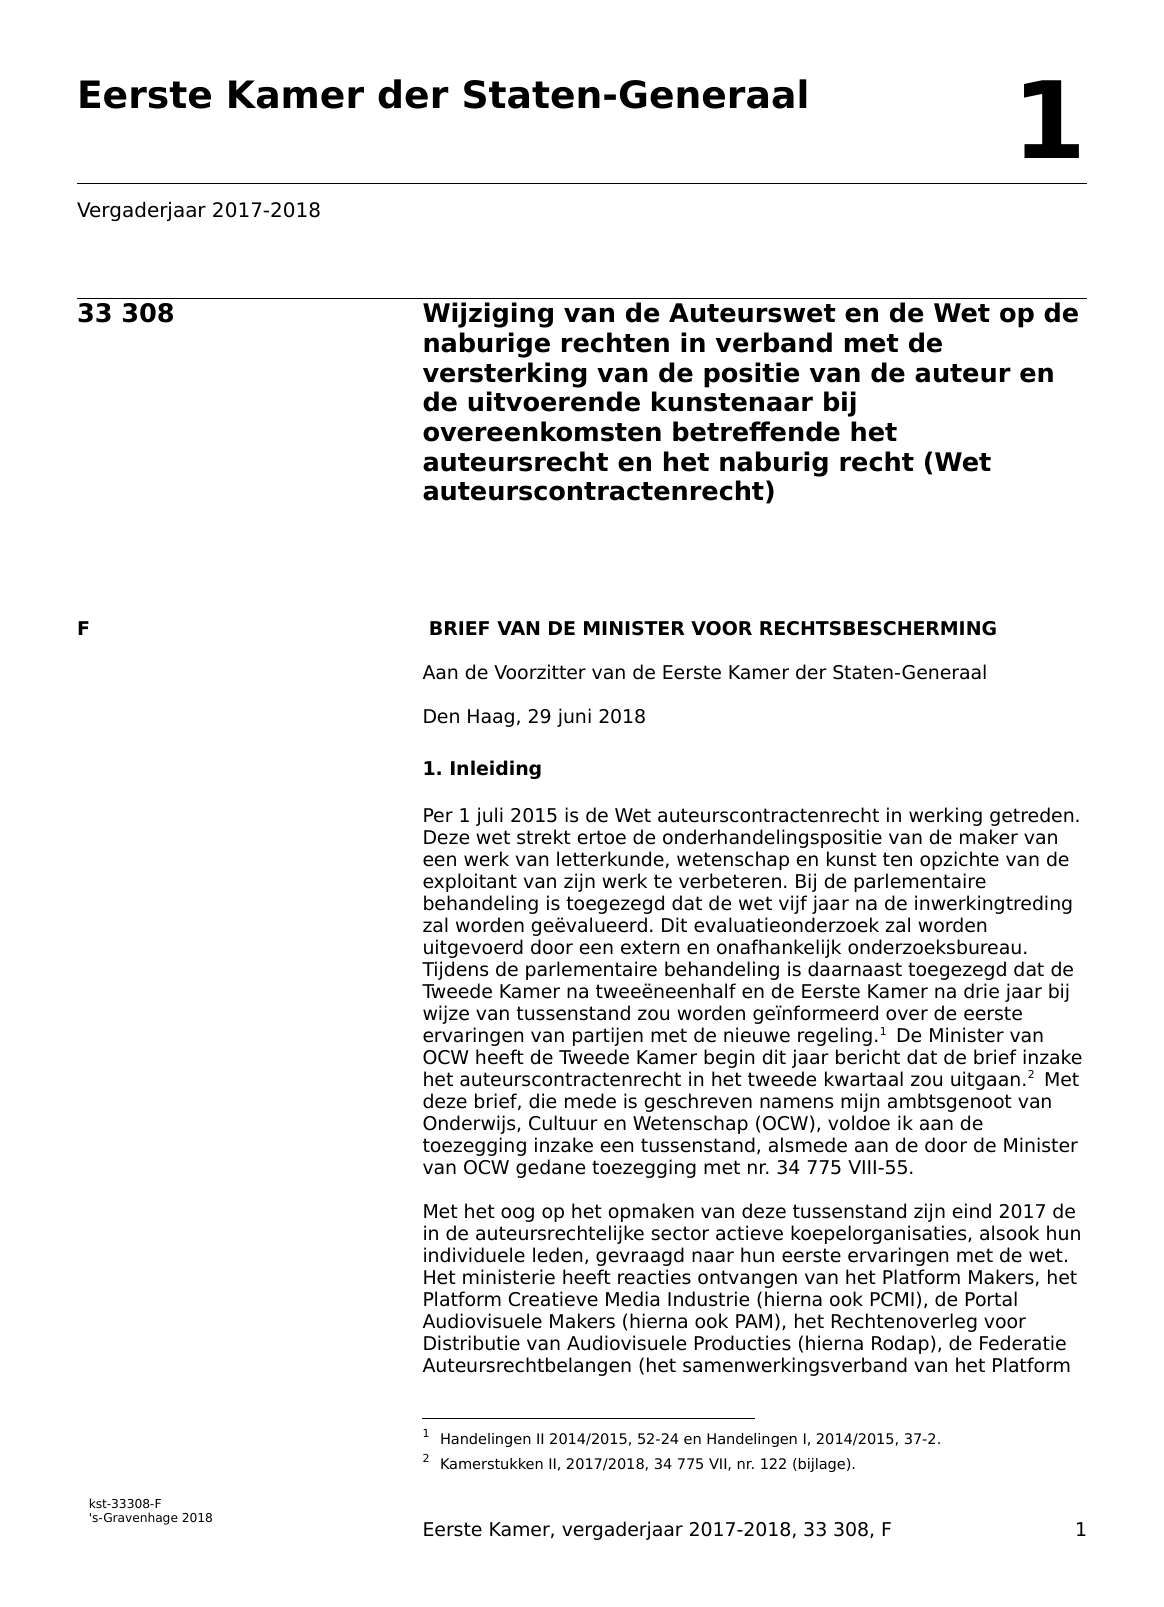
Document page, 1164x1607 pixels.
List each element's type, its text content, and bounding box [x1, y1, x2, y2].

text Handelingen II 2014/2015, 52-24 en Handelingen I, 2014/2015, 37-2. [422, 1427, 1087, 1449]
table_header 1 [886, 59, 1087, 183]
table_cell Vergaderjaar 2017-2018 [77, 184, 1087, 298]
subtitle 1. Inleiding [422, 758, 1087, 780]
text 's-Gravenhage 2018 [88, 1511, 323, 1525]
table_header Eerste Kamer der Staten-Generaal [77, 59, 886, 183]
text Met het oog op het opmaken van deze tussenstand zijn eind 2017 de in de auteursrechtelijke sector actieve koepelorganisaties, alsook hun individuele leden, gevraagd naar hun eerste ervaringen met de wet. Het ministerie heeft reacties ontvangen van het Platform Makers, het Platform Creatieve Media Industrie (hierna ook PCMI), de Portal Audiovisuele Makers (hierna ook PAM), het Rechtenoverleg voor Distributie van Audiovisuele Producties (hierna Rodap), de Federatie Auteursrechtbelangen (het samenwerkingsverband van het Platform [422, 1201, 1087, 1377]
text Kamerstukken II, 2017/2018, 34 775 VII, nr. 122 (bijlage). [422, 1452, 1087, 1474]
text kst-33308-F [88, 1497, 323, 1511]
subtitle F BRIEF VAN DE MINISTER VOOR RECHTSBESCHERMING [77, 618, 1087, 640]
text Den Haag, 29 juni 2018 [422, 706, 1087, 728]
subtitle 33 308 Wijziging van de Auteurswet en de Wet op de naburige rechten in verband met de versterking van de positie van de auteur en de uitvoerende kunstenaar bij overeenkomsten betreffende het auteursrecht en het naburig recht (Wet auteurscontractenrecht) [77, 299, 1087, 507]
text Per 1 juli 2015 is de Wet auteurscontractenrecht in werking getreden. Deze wet strekt ertoe de onderhandelingspositie van de maker van een werk van letterkunde, wetenschap en kunst ten opzichte van de exploitant van zijn werk te verbeteren. Bij de parlementaire behandeling is toegezegd dat de wet vijf jaar na de inwerkingtreding zal worden geëvalueerd. Dit evaluatieonderzoek zal worden uitgevoerd door een extern en onafhankelijk onderzoeksbureau. Tijdens de parlementaire behandeling is daarnaast toegezegd dat de Tweede Kamer na tweeëneenhalf en de Eerste Kamer na drie jaar bij wijze van tussenstand zou worden geïnformeerd over de eerste ervaringen van partijen met de nieuwe regeling. De Minister van OCW heeft de Tweede Kamer begin dit jaar bericht dat de brief inzake het auteurscontractenrecht in het tweede kwartaal zou uitgaan. Met deze brief, die mede is geschreven namens mijn ambtsgenoot van Onderwijs, Cultuur en Wetenschap (OCW), voldoe ik aan de toezegging inzake een tussenstand, alsmede aan de door de Minister van OCW gedane toezegging met nr. 34 775 VIII-55. [422, 805, 1087, 1179]
text Aan de Voorzitter van de Eerste Kamer der Staten-Generaal [422, 662, 1087, 684]
